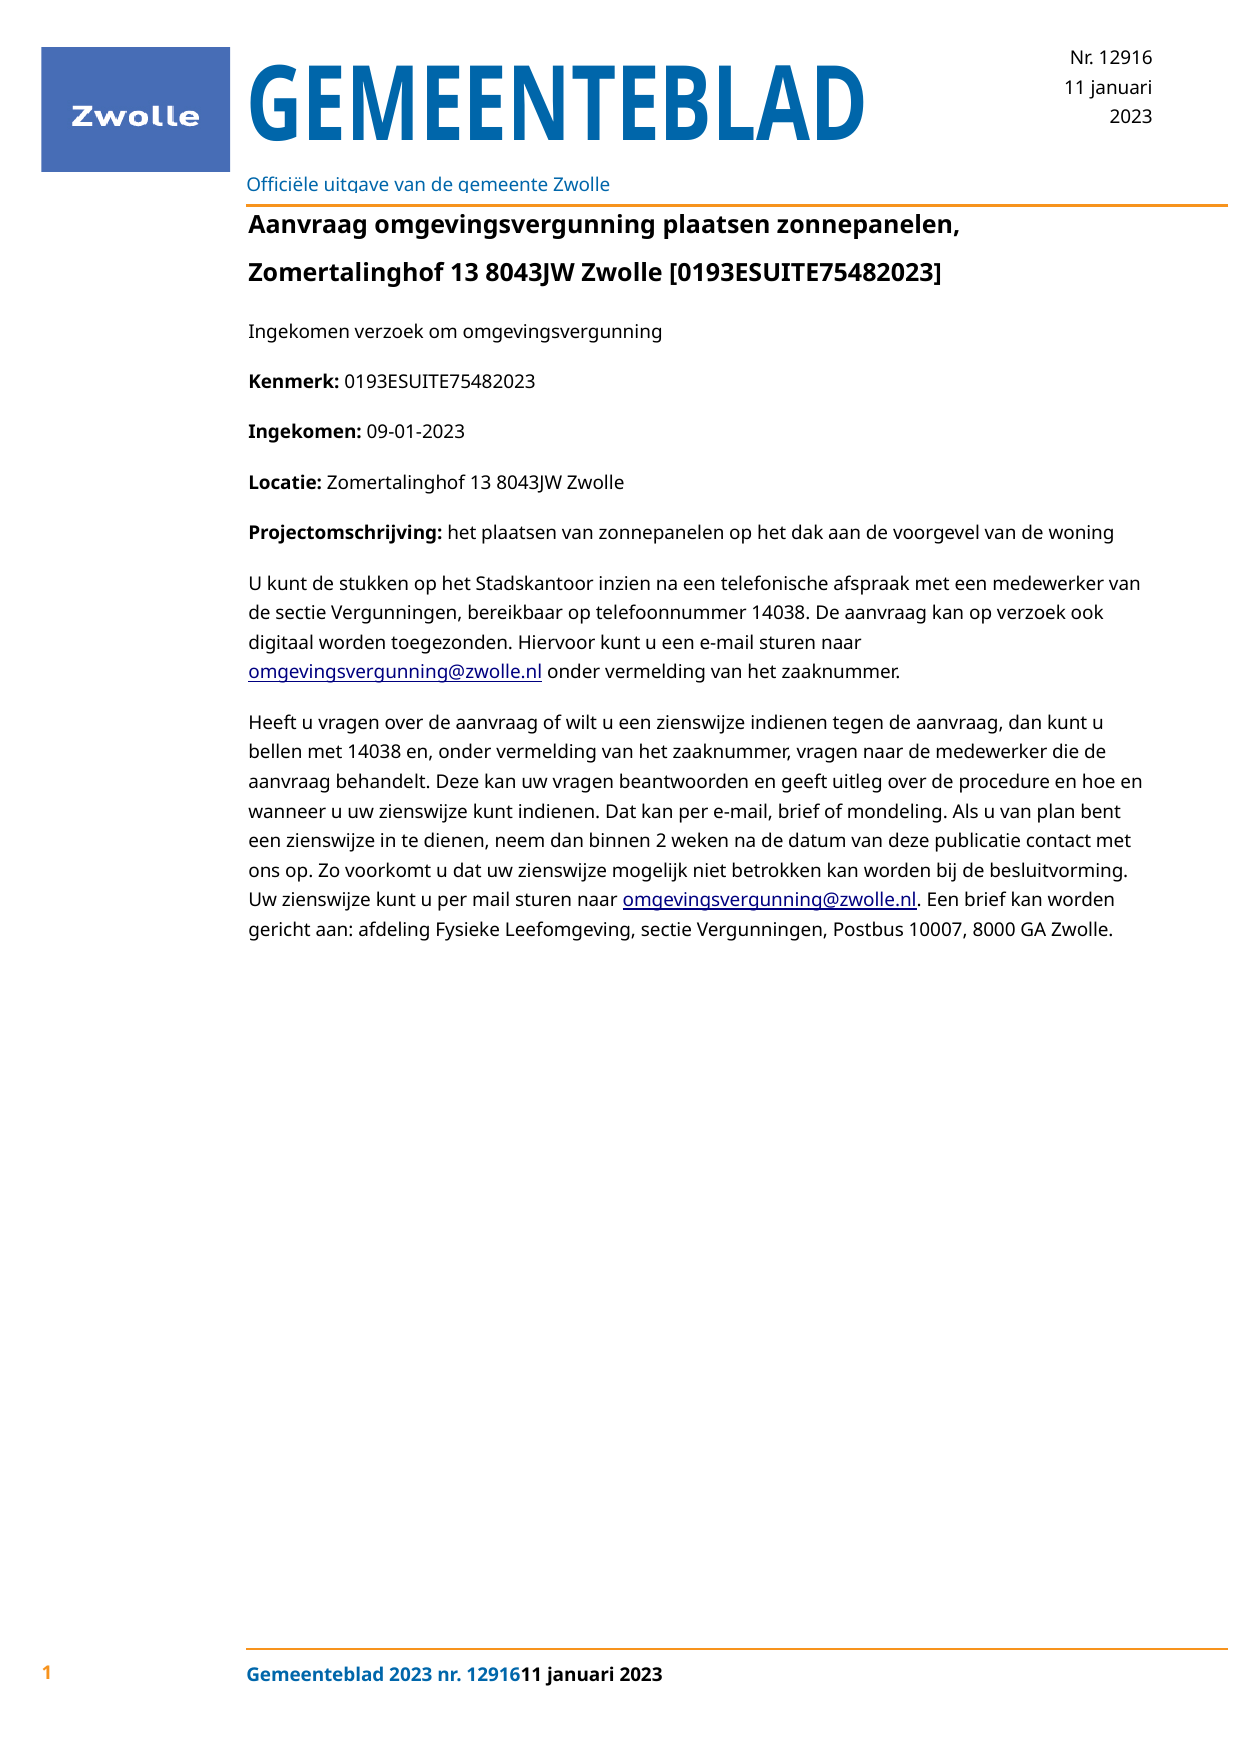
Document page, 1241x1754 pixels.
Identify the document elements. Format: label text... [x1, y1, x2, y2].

text Ingekomen: 09-01-2023 [248, 419, 1152, 444]
text Heeft u vragen over de aanvraag of wilt u een zienswijze indienen tegen de aanvraag, dan kunt u bellen met 14038 en, onder vermelding van het zaaknummer, vragen naar de medewerker die de aanvraag behandelt. Deze kan uw vragen beantwoorden en geeft uitleg over de procedure en hoe en wanneer u uw zienswijze kunt indienen. Dat kan per e-mail, brief of mondeling. Als u van plan bent een zienswijze in te dienen, neem dan binnen 2 weken na de datum van deze publicatie contact met ons op. Zo voorkomt u dat uw zienswijze mogelijk niet betrokken kan worden bij de besluitvorming. Uw zienswijze kunt u per mail sturen naar omgevingsvergunning@zwolle.nl. Een brief kan worden gericht aan: afdeling Fysieke Leefomgeving, sectie Vergunningen, Postbus 10007, 8000 GA Zwolle. [248, 709, 1152, 942]
text U kunt de stukken op het Stadskantoor inzien na een telefonische afspraak met een medewerker van de sectie Vergunningen, bereikbaar op telefoonnummer 14038. De aanvraag kan op verzoek ook digitaal worden toegezonden. Hiervoor kunt u een e-mail sturen naar omgevingsvergunning@zwolle.nl onder vermelding van het zaaknummer. [248, 570, 1152, 684]
text Kenmerk: 0193ESUITE75482023 [248, 368, 1152, 394]
text Projectomschrijving: het plaatsen van zonnepanelen op het dak aan de voorgevel van de woning [248, 519, 1152, 545]
text Aanvraag omgevingsvergunning plaatsen zonnepanelen, Zomertalinghof 13 8043JW Zwolle [0193ESUITE75482023] [248, 207, 1152, 288]
text Ingekomen verzoek om omgevingsvergunning [248, 318, 1152, 344]
text Locatie: Zomertalinghof 13 8043JW Zwolle [248, 469, 1152, 495]
picture [41, 47, 231, 172]
